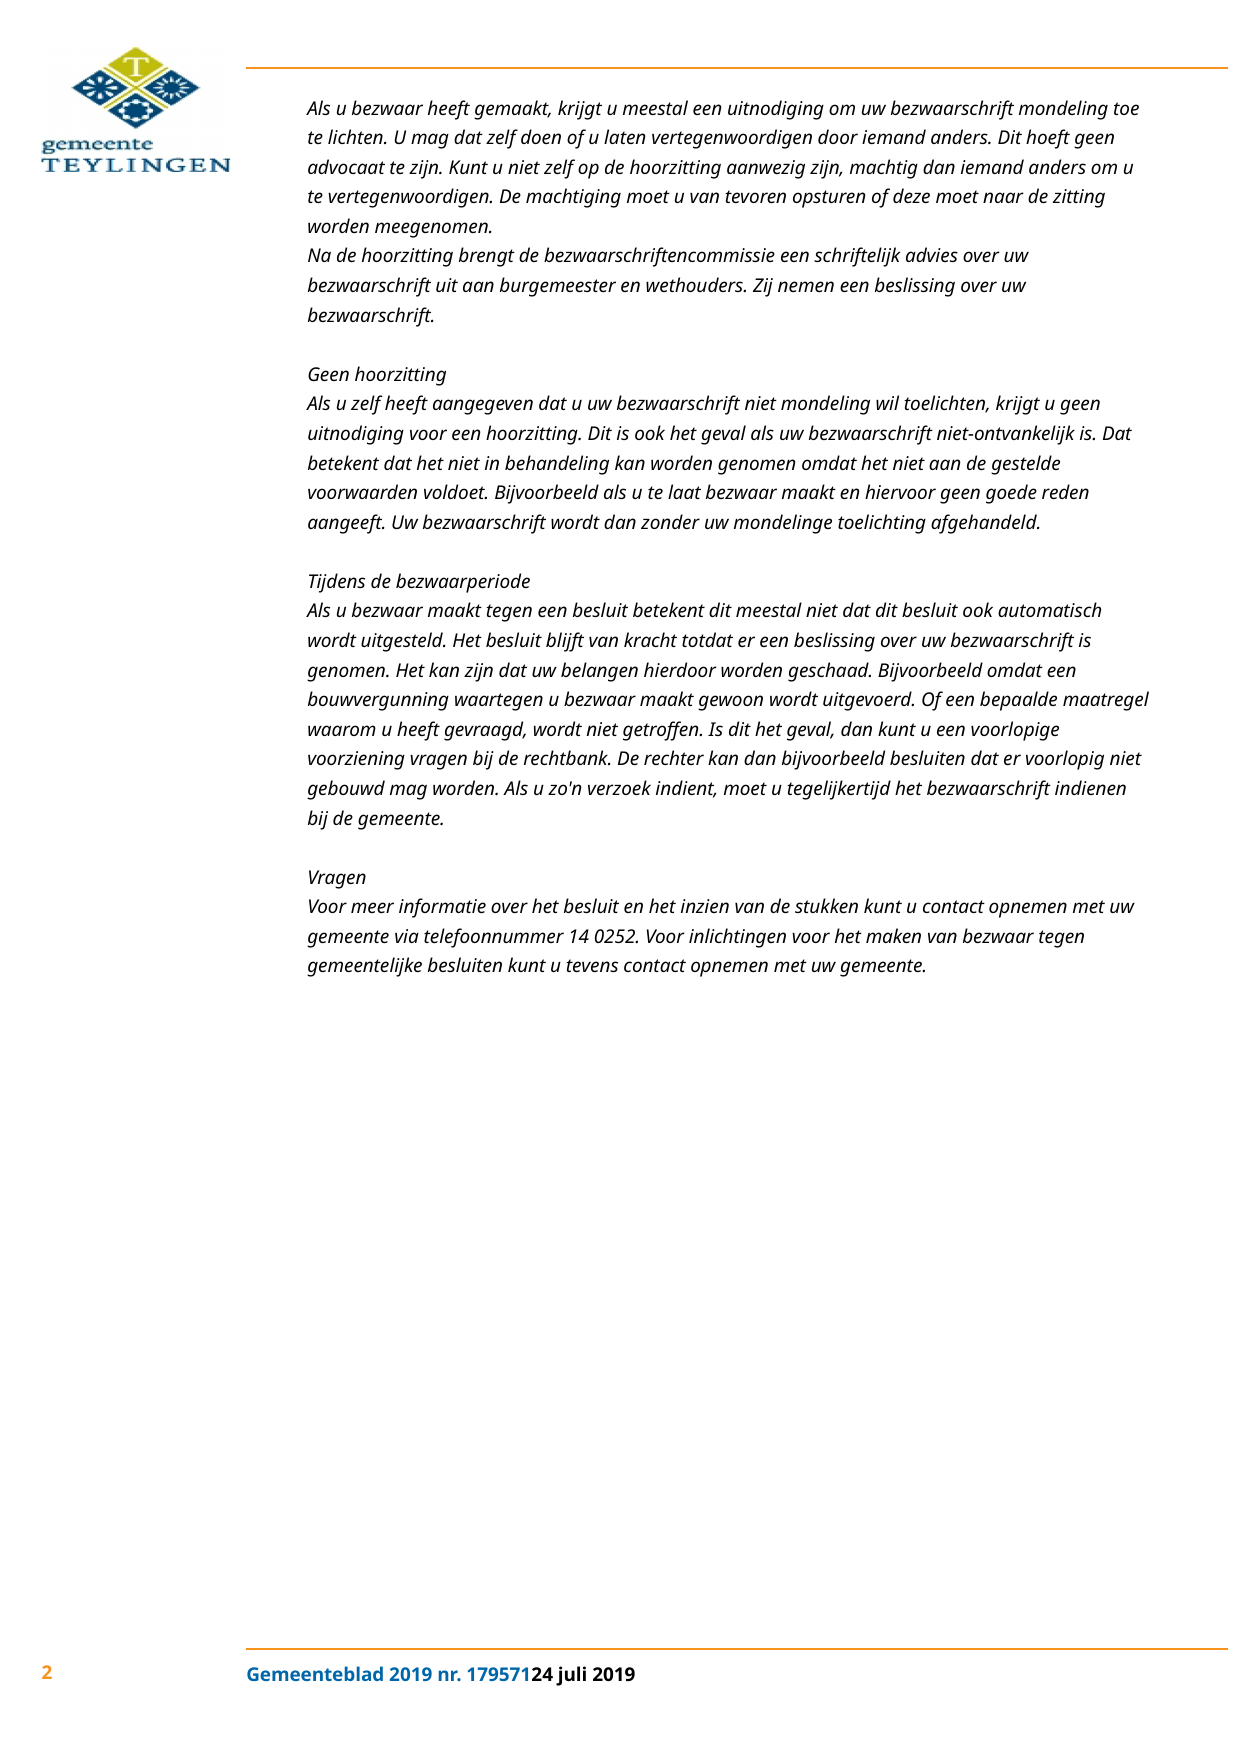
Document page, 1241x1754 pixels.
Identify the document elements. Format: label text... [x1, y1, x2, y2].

list Als u zelf heeft aangegeven dat u uw bezwaarschrift niet mondeling wil toelichten, krijgt u geen uitnodiging voor een hoorzitting. Dit is ook het geval als uw bezwaarschrift niet-ontvankelijk is. Dat betekent dat het niet in behandeling kan worden genomen omdat het niet aan de gestelde voorwaarden voldoet. Bijvoorbeeld als u te laat bezwaar maakt en hiervoor geen goede reden aangeeft. Uw bezwaarschrift wordt dan zonder uw mondelinge toelichting afgehandeld. [248, 391, 1152, 535]
list Tijdens de bezwaarperiode [248, 568, 1152, 594]
list Als u bezwaar maakt tegen een besluit betekent dit meestal niet dat dit besluit ook automatisch wordt uitgesteld. Het besluit blijft van kracht totdat er een beslissing over uw bezwaarschrift is genomen. Het kan zijn dat uw belangen hierdoor worden geschaad. Bijvoorbeeld omdat een bouwvergunning waartegen u bezwaar maakt gewoon wordt uitgevoerd. Of een bepaalde maatregel waarom u heeft gevraagd, wordt niet getroffen. Is dit het geval, dan kunt u een voorlopige voorziening vragen bij de rechtbank. De rechter kan dan bijvoorbeeld besluiten dat er voorlopig niet gebouwd mag worden. Als u zo'n verzoek indient, moet u tegelijkertijd het bezwaarschrift indienen bij de gemeente. [248, 598, 1152, 831]
list Na de hoorzitting brengt de bezwaarschriftencommissie een schriftelijk advies over uw bezwaarschrift uit aan burgemeester en wethouders. Zij nemen een beslissing over uw bezwaarschrift. [248, 243, 1152, 328]
list Vragen [248, 864, 1152, 890]
list Als u bezwaar heeft gemaakt, krijgt u meestal een uitnodiging om uw bezwaarschrift mondeling toe te lichten. U mag dat zelf doen of u laten vertegenwoordigen door iemand anders. Dit hoeft geen advocaat te zijn. Kunt u niet zelf op de hoorzitting aanwezig zijn, machtig dan iemand anders om u te vertegenwoordigen. De machtiging moet u van tevoren opsturen of deze moet naar de zitting worden meegenomen. [248, 95, 1152, 239]
list Voor meer informatie over het besluit en het inzien van de stukken kunt u contact opnemen met uw gemeente via telefoonnummer 14 0252. Voor inlichtingen voor het maken van bezwaar tegen gemeentelijke besluiten kunt u tevens contact opnemen met uw gemeente. [248, 893, 1152, 978]
list Geen hoorzitting [248, 361, 1152, 387]
picture [41, 47, 231, 172]
